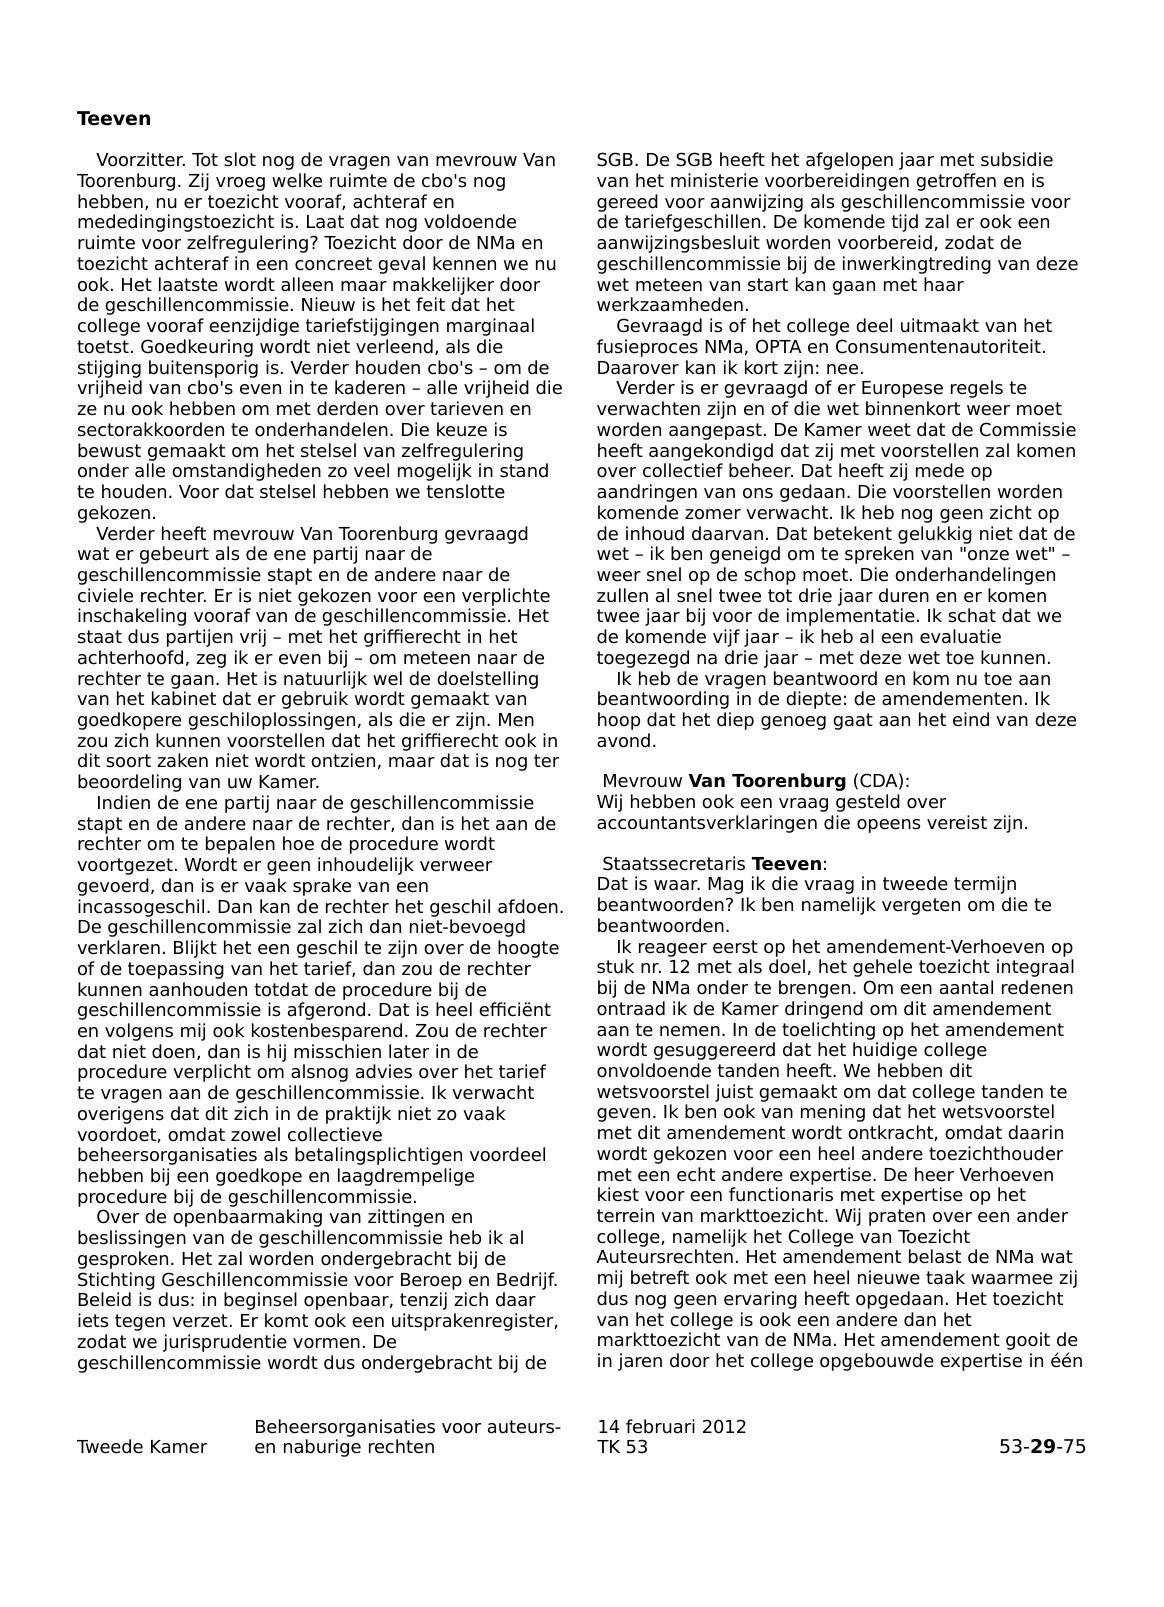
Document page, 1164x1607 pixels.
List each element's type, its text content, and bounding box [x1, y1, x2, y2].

text Staatssecretaris Teeven: [596, 853, 1087, 874]
text SGB. De SGB heeft het afgelopen jaar met subsidie van het ministerie voorbereidingen getroffen en is gereed voor aanwijzing als geschillencommissie voor de tariefgeschillen. De komende tijd zal er ook een aanwijzingsbesluit worden voorbereid, zodat de geschillencommissie bij de inwerkingtreding van deze wet meteen van start kan gaan met haar werkzaamheden. [596, 150, 1087, 316]
text Indien de ene partij naar de geschillencommissie stapt en de andere naar de rechter, dan is het aan de rechter om te bepalen hoe de procedure wordt voortgezet. Wordt er geen inhoudelijk verweer gevoerd, dan is er vaak sprake van een incassogeschil. Dan kan de rechter het geschil afdoen. De geschillencommissie zal zich dan niet-bevoegd verklaren. Blijkt het een geschil te zijn over de hoogte of de toepassing van het tarief, dan zou de rechter kunnen aanhouden totdat de procedure bij de geschillencommissie is afgerond. Dat is heel efficiënt en volgens mij ook kostenbesparend. Zou de rechter dat niet doen, dan is hij misschien later in de procedure verplicht om alsnog advies over het tarief te vragen aan de geschillencommissie. Ik verwacht overigens dat dit zich in de praktijk niet zo vaak voordoet, omdat zowel collectieve beheersorganisaties als betalingsplichtigen voordeel hebben bij een goedkope en laagdrempelige procedure bij de geschillencommissie. [77, 793, 567, 1207]
text Gevraagd is of het college deel uitmaakt van het fusieproces NMa, OPTA en Consumentenautoriteit. Daarover kan ik kort zijn: nee. [596, 316, 1087, 378]
text Ik reageer eerst op het amendement-Verhoeven op stuk nr. 12 met als doel, het gehele toezicht integraal bij de NMa onder te brengen. Om een aantal redenen ontraad ik de Kamer dringend om dit amendement aan te nemen. In de toelichting op het amendement wordt gesuggereerd dat het huidige college onvoldoende tanden heeft. We hebben dit wetsvoorstel juist gemaakt om dat college tanden te geven. Ik ben ook van mening dat het wetsvoorstel met dit amendement wordt ontkracht, omdat daarin wordt gekozen voor een heel andere toezichthouder met een echt andere expertise. De heer Verhoeven kiest voor een functionaris met expertise op het terrein van markttoezicht. Wij praten over een ander college, namelijk het College van Toezicht Auteursrechten. Het amendement belast de NMa wat mij betreft ook met een heel nieuwe taak waarmee zij dus nog geen ervaring heeft opgedaan. Het toezicht van het college is ook een andere dan het markttoezicht van de NMa. Het amendement gooit de in jaren door het college opgebouwde expertise in één [596, 936, 1087, 1372]
text Voorzitter. Tot slot nog de vragen van mevrouw Van Toorenburg. Zij vroeg welke ruimte de cbo's nog hebben, nu er toezicht vooraf, achteraf en mededingingstoezicht is. Laat dat nog voldoende ruimte voor zelfregulering? Toezicht door de NMa en toezicht achteraf in een concreet geval kennen we nu ook. Het laatste wordt alleen maar makkelijker door de geschillencommissie. Nieuw is het feit dat het college vooraf eenzijdige tariefstijgingen marginaal toetst. Goedkeuring wordt niet verleend, als die stijging buitensporig is. Verder houden cbo's – om de vrijheid van cbo's even in te kaderen – alle vrijheid die ze nu ook hebben om met derden over tarieven en sectorakkoorden te onderhandelen. Die keuze is bewust gemaakt om het stelsel van zelfregulering onder alle omstandigheden zo veel mogelijk in stand te houden. Voor dat stelsel hebben we tenslotte gekozen. [77, 150, 567, 523]
text Mevrouw Van Toorenburg (CDA): [596, 771, 1087, 792]
text Wij hebben ook een vraag gesteld over accountantsverklaringen die opeens vereist zijn. [596, 792, 1087, 833]
text Over de openbaarmaking van zittingen en beslissingen van de geschillencommissie heb ik al gesproken. Het zal worden ondergebracht bij de Stichting Geschillencommissie voor Beroep en Bedrijf. Beleid is dus: in beginsel openbaar, tenzij zich daar iets tegen verzet. Er komt ook een uitsprakenregister, zodat we jurisprudentie vormen. De geschillencommissie wordt dus ondergebracht bij de [77, 1207, 567, 1373]
text Ik heb de vragen beantwoord en kom nu toe aan beantwoording in de diepte: de amendementen. Ik hoop dat het diep genoeg gaat aan het eind van deze avond. [596, 668, 1087, 751]
text Verder heeft mevrouw Van Toorenburg gevraagd wat er gebeurt als de ene partij naar de geschillencommissie stapt en de andere naar de civiele rechter. Er is niet gekozen voor een verplichte inschakeling vooraf van de geschillencommissie. Het staat dus partijen vrij – met het griffierecht in het achterhoofd, zeg ik er even bij – om meteen naar de rechter te gaan. Het is natuurlijk wel de doelstelling van het kabinet dat er gebruik wordt gemaakt van goedkopere geschiloplossingen, als die er zijn. Men zou zich kunnen voorstellen dat het griffierecht ook in dit soort zaken niet wordt ontzien, maar dat is nog ter beoordeling van uw Kamer. [77, 523, 567, 793]
text Verder is er gevraagd of er Europese regels te verwachten zijn en of die wet binnenkort weer moet worden aangepast. De Kamer weet dat de Commissie heeft aangekondigd dat zij met voorstellen zal komen over collectief beheer. Dat heeft zij mede op aandringen van ons gedaan. Die voorstellen worden komende zomer verwacht. Ik heb nog geen zicht op de inhoud daarvan. Dat betekent gelukkig niet dat de wet – ik ben geneigd om te spreken van "onze wet" – weer snel op de schop moet. Die onderhandelingen zullen al snel twee tot drie jaar duren en er komen twee jaar bij voor de implementatie. Ik schat dat we de komende vijf jaar – ik heb al een evaluatie toegezegd na drie jaar – met deze wet toe kunnen. [596, 378, 1087, 668]
text Dat is waar. Mag ik die vraag in tweede termijn beantwoorden? Ik ben namelijk vergeten om die te beantwoorden. [596, 874, 1087, 936]
